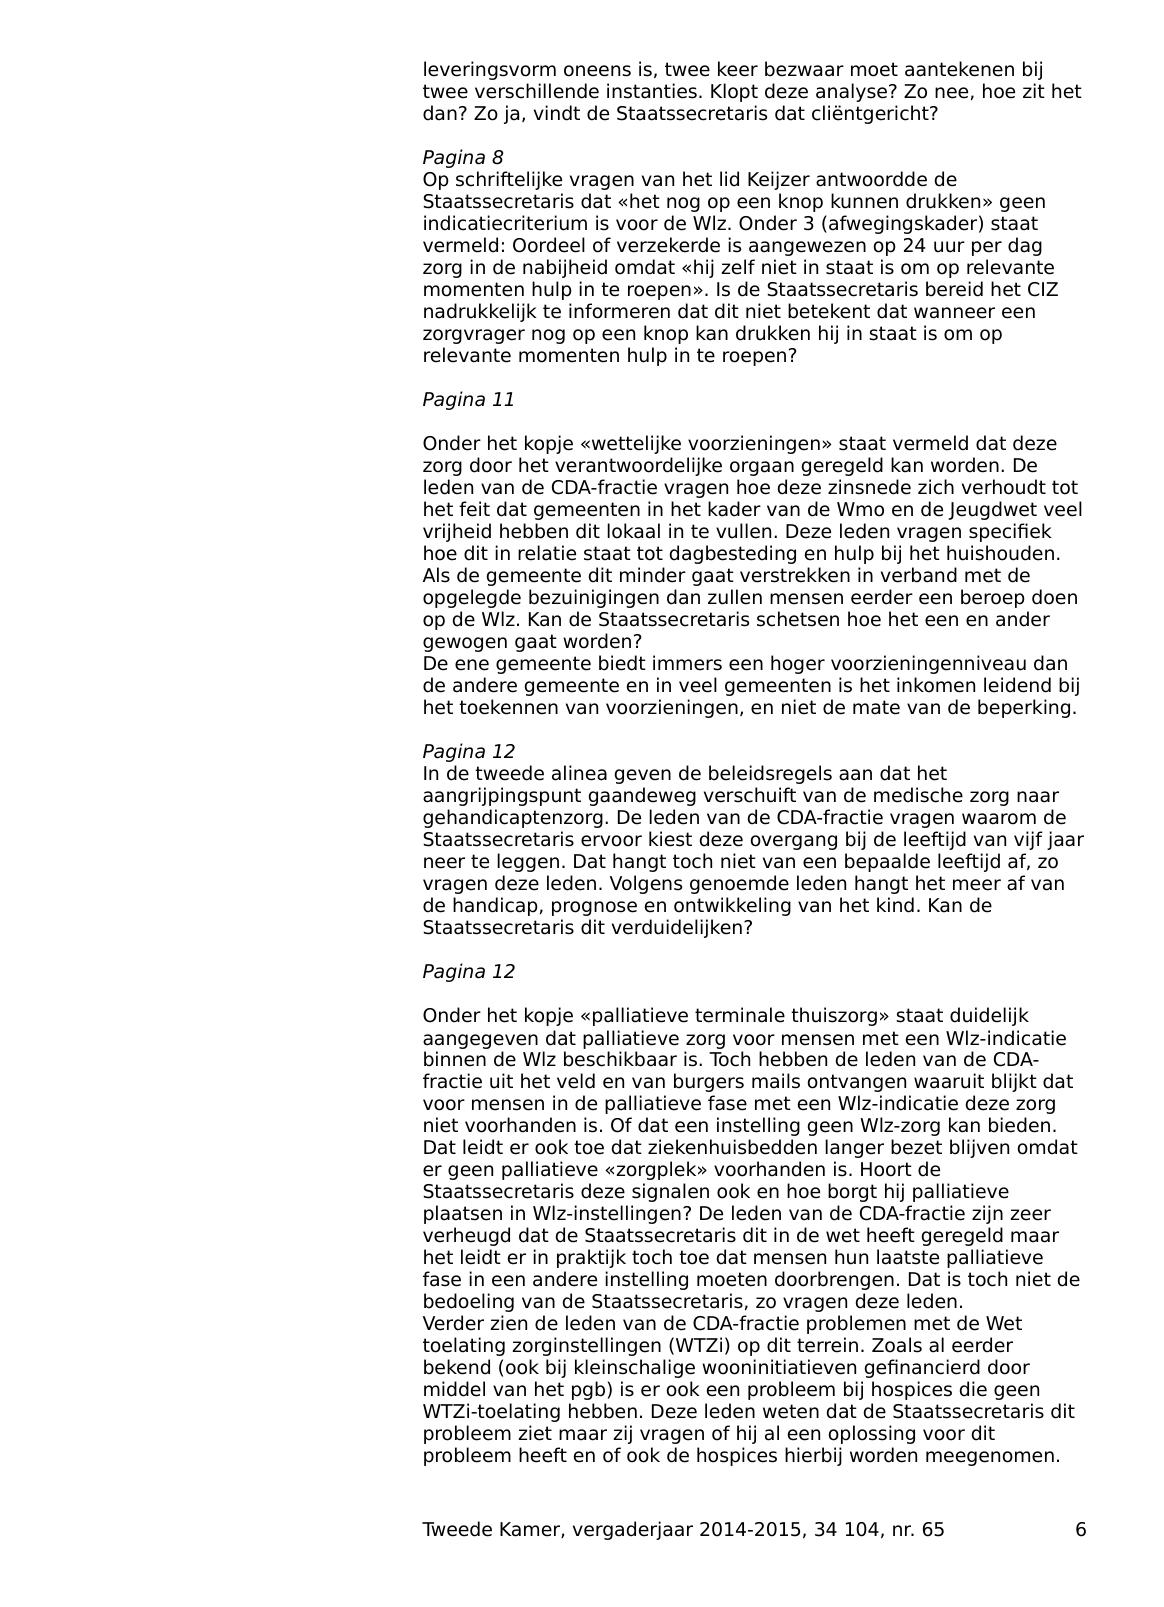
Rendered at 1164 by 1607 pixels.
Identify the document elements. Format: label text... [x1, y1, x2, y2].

text leveringsvorm oneens is, twee keer bezwaar moet aantekenen bij twee verschillende instanties. Klopt deze analyse? Zo nee, hoe zit het dan? Zo ja, vindt de Staatssecretaris dat cliëntgericht? [422, 59, 1087, 125]
subtitle Pagina 8 [422, 147, 1087, 169]
text In de tweede alinea geven de beleidsregels aan dat het aangrijpingspunt gaandeweg verschuift van de medische zorg naar gehandicaptenzorg. De leden van de CDA-fractie vragen waarom de Staatssecretaris ervoor kiest deze overgang bij de leeftijd van vijf jaar neer te leggen. Dat hangt toch niet van een bepaalde leeftijd af, zo vragen deze leden. Volgens genoemde leden hangt het meer af van de handicap, prognose en ontwikkeling van het kind. Kan de Staatssecretaris dit verduidelijken? [422, 763, 1087, 939]
text Verder zien de leden van de CDA-fractie problemen met de Wet toelating zorginstellingen (WTZi) op dit terrein. Zoals al eerder bekend (ook bij kleinschalige wooninitiatieven gefinancierd door middel van het pgb) is er ook een probleem bij hospices die geen WTZi-toelating hebben. Deze leden weten dat de Staatssecretaris dit probleem ziet maar zij vragen of hij al een oplossing voor dit probleem heeft en of ook de hospices hierbij worden meegenomen. [422, 1313, 1087, 1467]
text Op schriftelijke vragen van het lid Keijzer antwoordde de Staatssecretaris dat «het nog op een knop kunnen drukken» geen indicatiecriterium is voor de Wlz. Onder 3 (afwegingskader) staat vermeld: Oordeel of verzekerde is aangewezen op 24 uur per dag zorg in de nabijheid omdat «hij zelf niet in staat is om op relevante momenten hulp in te roepen». Is de Staatssecretaris bereid het CIZ nadrukkelijk te informeren dat dit niet betekent dat wanneer een zorgvrager nog op een knop kan drukken hij in staat is om op relevante momenten hulp in te roepen? [422, 169, 1087, 367]
text De ene gemeente biedt immers een hoger voorzieningenniveau dan de andere gemeente en in veel gemeenten is het inkomen leidend bij het toekennen van voorzieningen, en niet de mate van de beperking. [422, 653, 1087, 719]
subtitle Pagina 11 [422, 389, 1087, 411]
subtitle Pagina 12 [422, 741, 1087, 763]
text Onder het kopje «wettelijke voorzieningen» staat vermeld dat deze zorg door het verantwoordelijke orgaan geregeld kan worden. De leden van de CDA-fractie vragen hoe deze zinsnede zich verhoudt tot het feit dat gemeenten in het kader van de Wmo en de Jeugdwet veel vrijheid hebben dit lokaal in te vullen. Deze leden vragen specifiek hoe dit in relatie staat tot dagbesteding en hulp bij het huishouden. Als de gemeente dit minder gaat verstrekken in verband met de opgelegde bezuinigingen dan zullen mensen eerder een beroep doen op de Wlz. Kan de Staatssecretaris schetsen hoe het een en ander gewogen gaat worden? [422, 433, 1087, 653]
subtitle Pagina 12 [422, 961, 1087, 983]
text Onder het kopje «palliatieve terminale thuiszorg» staat duidelijk aangegeven dat palliatieve zorg voor mensen met een Wlz-indicatie binnen de Wlz beschikbaar is. Toch hebben de leden van de CDA-fractie uit het veld en van burgers mails ontvangen waaruit blijkt dat voor mensen in de palliatieve fase met een Wlz-indicatie deze zorg niet voorhanden is. Of dat een instelling geen Wlz-zorg kan bieden. Dat leidt er ook toe dat ziekenhuisbedden langer bezet blijven omdat er geen palliatieve «zorgplek» voorhanden is. Hoort de Staatssecretaris deze signalen ook en hoe borgt hij palliatieve plaatsen in Wlz-instellingen? De leden van de CDA-fractie zijn zeer verheugd dat de Staatssecretaris dit in de wet heeft geregeld maar het leidt er in praktijk toch toe dat mensen hun laatste palliatieve fase in een andere instelling moeten doorbrengen. Dat is toch niet de bedoeling van de Staatssecretaris, zo vragen deze leden. [422, 1005, 1087, 1313]
